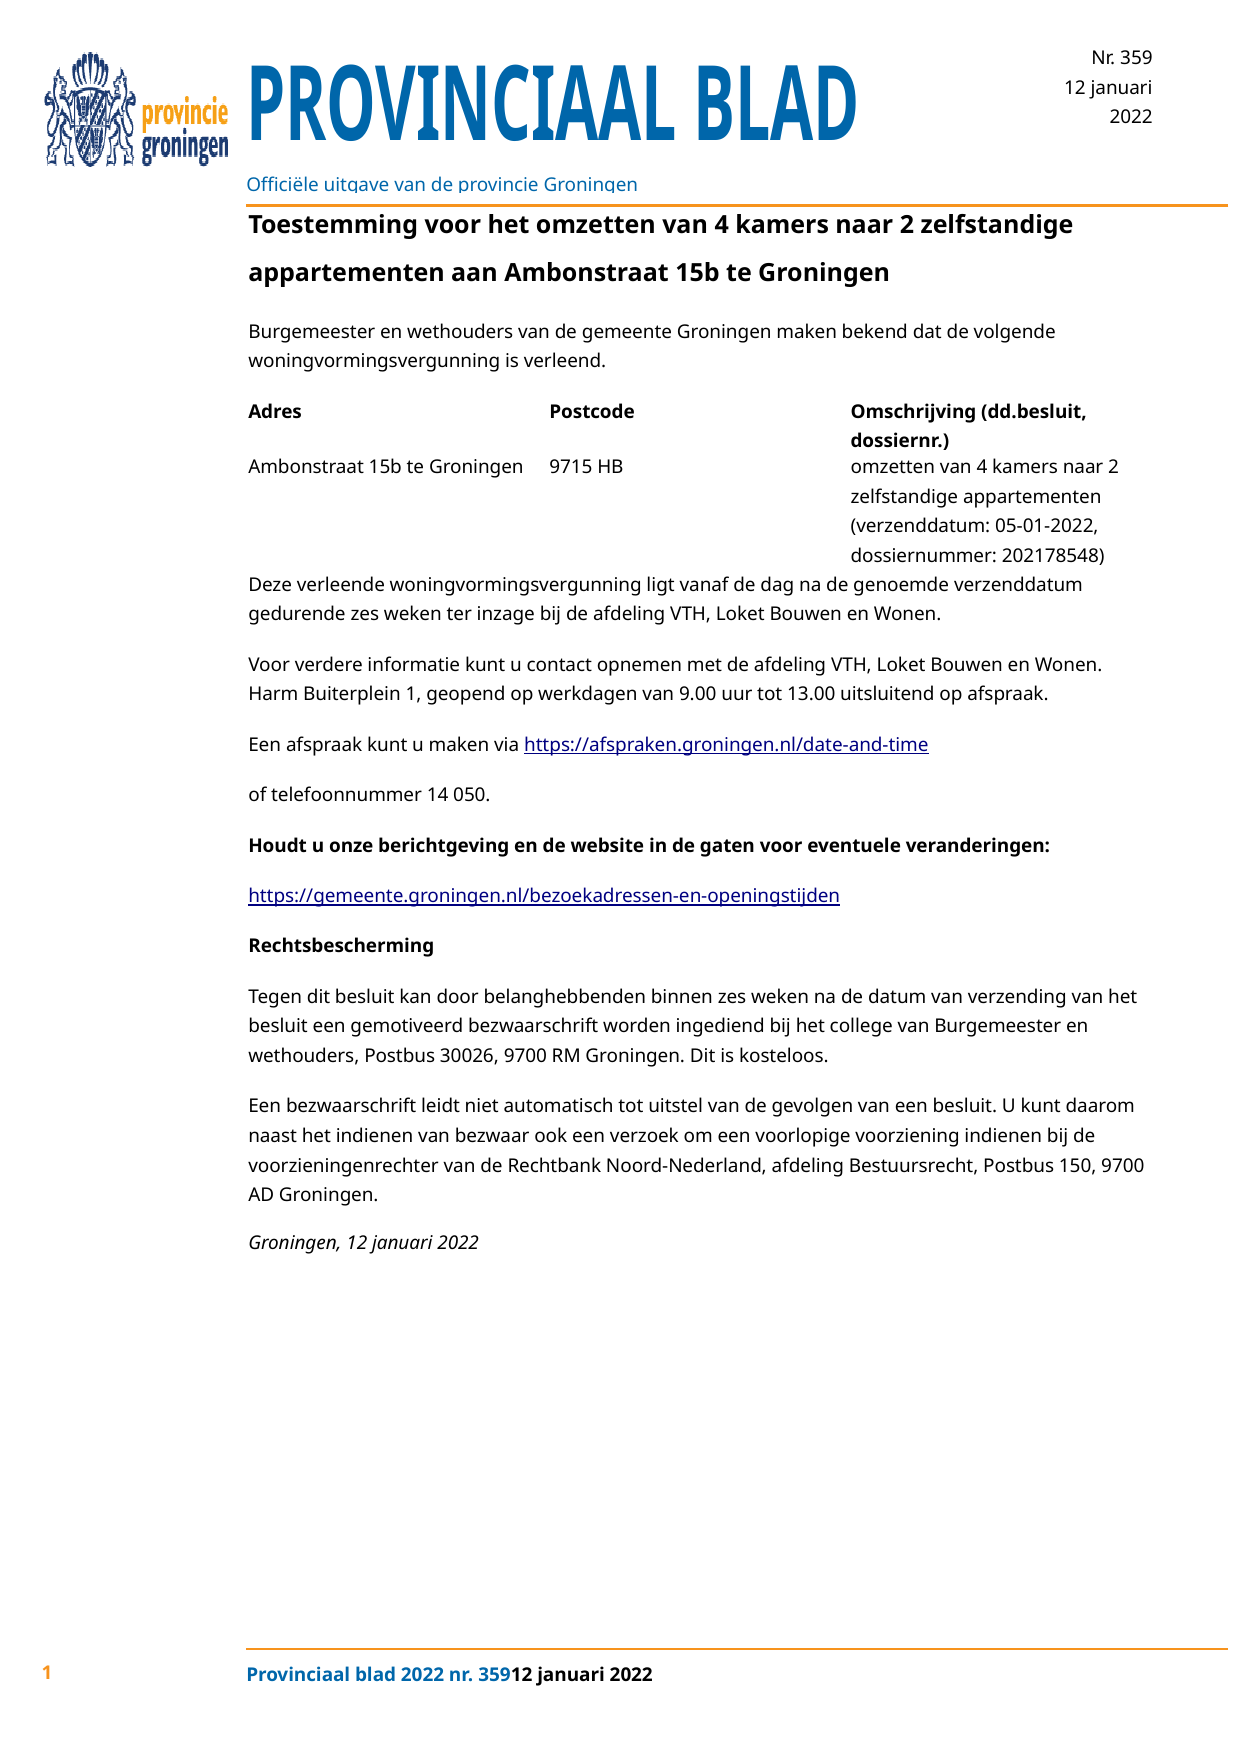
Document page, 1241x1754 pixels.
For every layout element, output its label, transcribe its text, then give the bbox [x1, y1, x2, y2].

text Toestemming voor het omzetten van 4 kamers naar 2 zelfstandige appartementen aan Ambonstraat 15b te Groningen [248, 207, 1152, 288]
text Burgemeester en wethouders van de gemeente Groningen maken bekend dat de volgende woningvormingsvergunning is verleend. [248, 318, 1152, 373]
picture [41, 47, 231, 172]
table_header Adres [248, 398, 549, 453]
table_cell 9715 HB [549, 453, 850, 568]
table_cell Ambonstraat 15b te Groningen [248, 453, 549, 568]
text Deze verleende woningvormingsvergunning ligt vanaf de dag na de genoemde verzenddatum gedurende zes weken ter inzage bij de afdeling VTH, Loket Bouwen en Wonen. [248, 571, 1152, 626]
text Een afspraak kunt u maken via https://afspraken.groningen.nl/date-and-time [248, 731, 1152, 757]
text Groningen, 12 januari 2022 [248, 1229, 1152, 1255]
text Een bezwaarschrift leidt niet automatisch tot uitstel van de gevolgen van een besluit. U kunt daarom naast het indienen van bezwaar ook een verzoek om een voorlopige voorziening indienen bij de voorzieningenrechter van de Rechtbank Noord-Nederland, afdeling Bestuursrecht, Postbus 150, 9700 AD Groningen. [248, 1093, 1152, 1207]
table_cell omzetten van 4 kamers naar 2 zelfstandige appartementen (verzenddatum: 05-01-2022, dossiernummer: 202178548) [850, 453, 1152, 568]
text of telefoonnummer 14 050. [248, 781, 1152, 807]
text Houdt u onze berichtgeving en de website in de gaten voor eventuele veranderingen: [248, 832, 1152, 858]
table_header Postcode [549, 398, 850, 453]
text https://gemeente.groningen.nl/bezoekadressen-en-openingstijden [248, 882, 1152, 908]
text Rechtsbescherming [248, 933, 1152, 958]
table_header Omschrijving (dd.besluit, dossiernr.) [850, 398, 1152, 453]
text Tegen dit besluit kan door belanghebbenden binnen zes weken na de datum van verzending van het besluit een gemotiveerd bezwaarschrift worden ingediend bij het college van Burgemeester en wethouders, Postbus 30026, 9700 RM Groningen. Dit is kosteloos. [248, 983, 1152, 1068]
text Voor verdere informatie kunt u contact opnemen met de afdeling VTH, Loket Bouwen en Wonen. Harm Buiterplein 1, geopend op werkdagen van 9.00 uur tot 13.00 uitsluitend op afspraak. [248, 651, 1152, 706]
